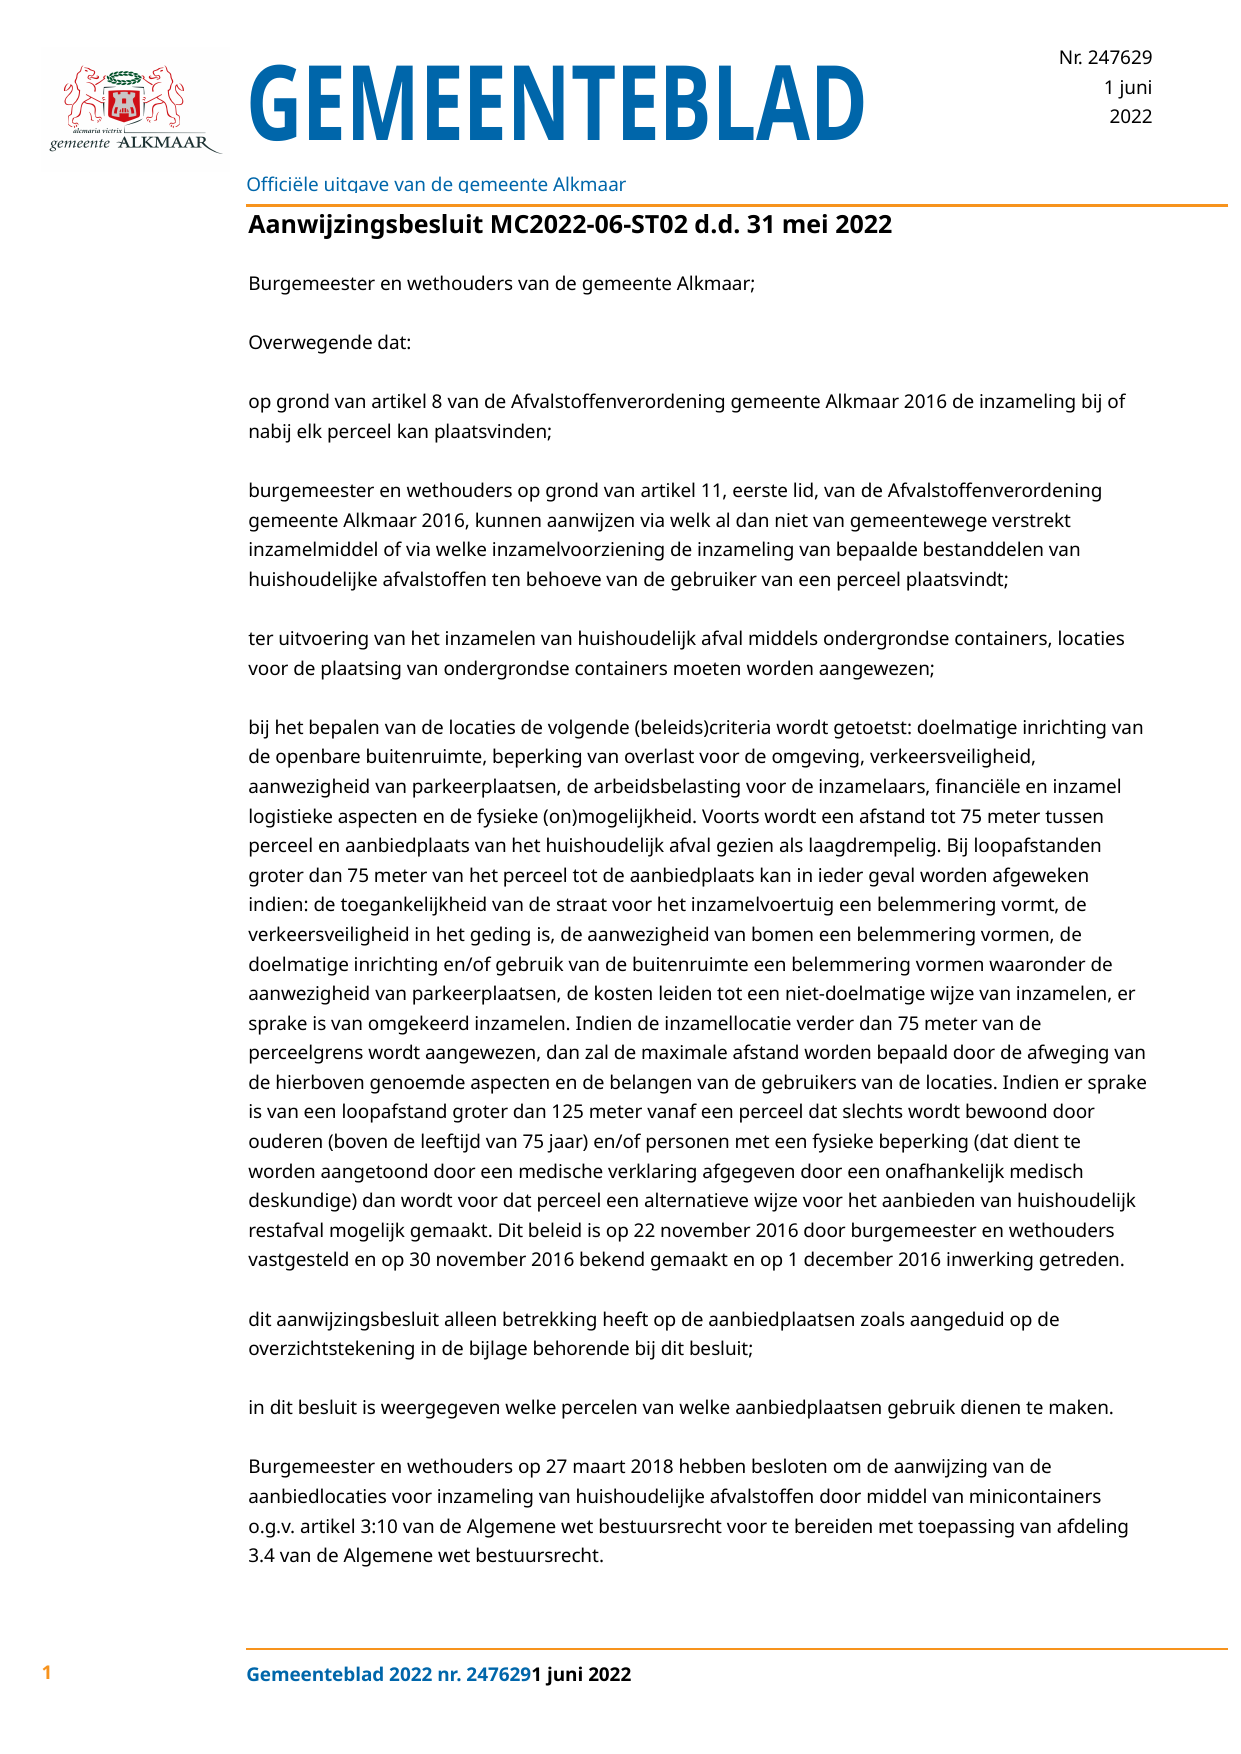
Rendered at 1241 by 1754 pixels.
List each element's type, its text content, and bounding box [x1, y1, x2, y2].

text Overwegende dat: [248, 329, 1152, 355]
text ter uitvoering van het inzamelen van huishoudelijk afval middels ondergrondse containers, locaties voor de plaatsing van ondergrondse containers moeten worden aangewezen; [248, 625, 1152, 681]
text burgemeester en wethouders op grond van artikel 11, eerste lid, van de Afvalstoffenverordening gemeente Alkmaar 2016, kunnen aanwijzen via welk al dan niet van gemeentewege verstrekt inzamelmiddel of via welke inzamelvoorziening de inzameling van bepaalde bestanddelen van huishoudelijke afvalstoffen ten behoeve van de gebruiker van een perceel plaatsvindt; [248, 477, 1152, 592]
text dit aanwijzingsbesluit alleen betrekking heeft op de aanbiedplaatsen zoals aangeduid op de overzichtstekening in de bijlage behorende bij dit besluit; [248, 1306, 1152, 1361]
text Burgemeester en wethouders van de gemeente Alkmaar; [248, 270, 1152, 296]
picture [41, 47, 231, 172]
text Aanwijzingsbesluit MC2022-06-ST02 d.d. 31 mei 2022 [248, 207, 1152, 241]
text in dit besluit is weergegeven welke percelen van welke aanbiedplaatsen gebruik dienen te maken. [248, 1394, 1152, 1420]
text bij het bepalen van de locaties de volgende (beleids)criteria wordt getoetst: doelmatige inrichting van de openbare buitenruimte, beperking van overlast voor de omgeving, verkeersveiligheid, aanwezigheid van parkeerplaatsen, de arbeidsbelasting voor de inzamelaars, financiële en inzamel logistieke aspecten en de fysieke (on)mogelijkheid. Voorts wordt een afstand tot 75 meter tussen perceel en aanbiedplaats van het huishoudelijk afval gezien als laagdrempelig. Bij loopafstanden groter dan 75 meter van het perceel tot de aanbiedplaats kan in ieder geval worden afgeweken indien: de toegankelijkheid van de straat voor het inzamelvoertuig een belemmering vormt, de verkeersveiligheid in het geding is, de aanwezigheid van bomen een belemmering vormen, de doelmatige inrichting en/of gebruik van de buitenruimte een belemmering vormen waaronder de aanwezigheid van parkeerplaatsen, de kosten leiden tot een niet-doelmatige wijze van inzamelen, er sprake is van omgekeerd inzamelen. Indien de inzamellocatie verder dan 75 meter van de perceelgrens wordt aangewezen, dan zal de maximale afstand worden bepaald door de afweging van de hierboven genoemde aspecten en de belangen van de gebruikers van de locaties. Indien er sprake is van een loopafstand groter dan 125 meter vanaf een perceel dat slechts wordt bewoond door ouderen (boven de leeftijd van 75 jaar) en/of personen met een fysieke beperking (dat dient te worden aangetoond door een medische verklaring afgegeven door een onafhankelijk medisch deskundige) dan wordt voor dat perceel een alternatieve wijze voor het aanbieden van huishoudelijk restafval mogelijk gemaakt. Dit beleid is op 22 november 2016 door burgemeester en wethouders vastgesteld en op 30 november 2016 bekend gemaakt en op 1 december 2016 inwerking getreden. [248, 714, 1152, 1272]
text Burgemeester en wethouders op 27 maart 2018 hebben besloten om de aanwijzing van de aanbiedlocaties voor inzameling van huishoudelijke afvalstoffen door middel van minicontainers o.g.v. artikel 3:10 van de Algemene wet bestuursrecht voor te bereiden met toepassing van afdeling 3.4 van de Algemene wet bestuursrecht. [248, 1454, 1152, 1568]
text op grond van artikel 8 van de Afvalstoffenverordening gemeente Alkmaar 2016 de inzameling bij of nabij elk perceel kan plaatsvinden; [248, 389, 1152, 444]
